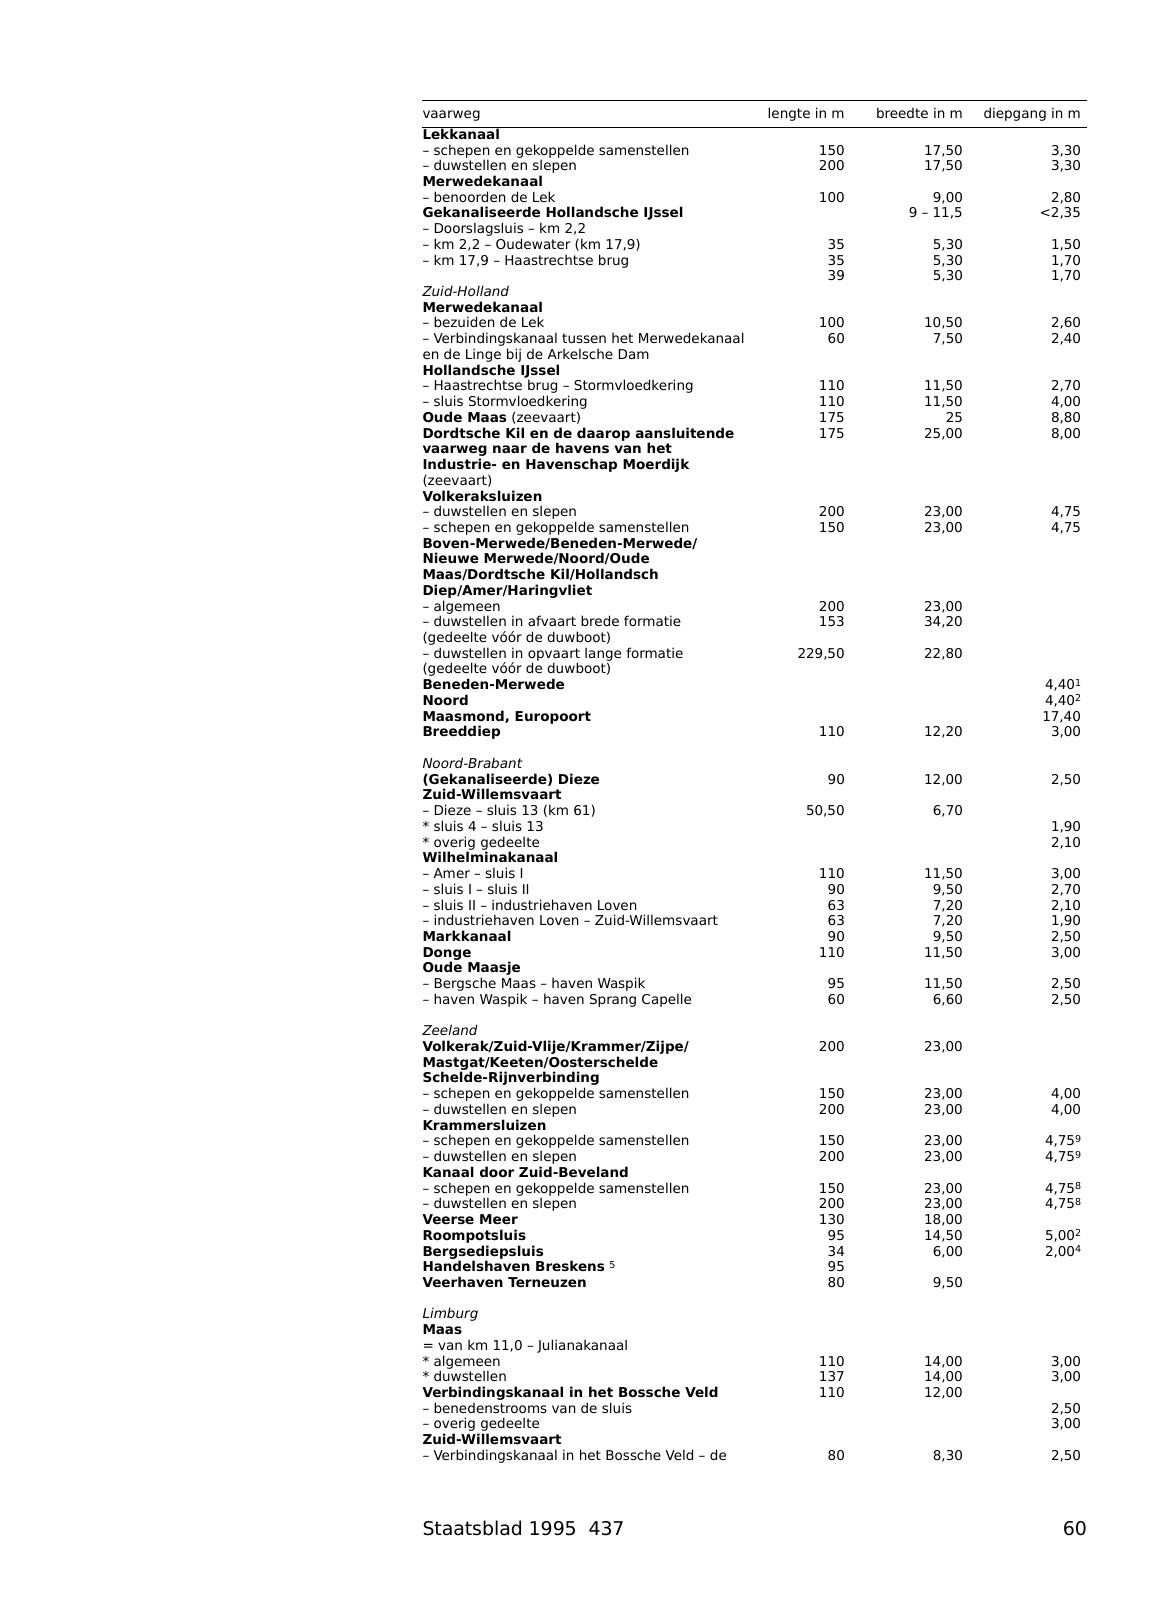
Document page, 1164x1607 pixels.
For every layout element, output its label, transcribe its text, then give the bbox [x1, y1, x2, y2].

table_cell [969, 803, 1087, 819]
table_cell Veerhaven Terneuzen [422, 1275, 747, 1291]
table_cell 50,50 [747, 803, 850, 819]
table_cell 200 [747, 1102, 850, 1117]
table_cell [850, 1070, 968, 1086]
table_cell [969, 1322, 1087, 1338]
table_cell [850, 1259, 968, 1275]
table_cell [747, 1401, 850, 1416]
table_cell Merwedekanaal [422, 174, 747, 189]
table_cell [747, 363, 850, 378]
table_cell Schelde-Rijnverbinding [422, 1070, 747, 1086]
table_cell – sluis Stormvloedkering [422, 394, 747, 410]
table_cell 110 [747, 1354, 850, 1369]
table_cell 3,00 [969, 724, 1087, 740]
table_cell [969, 599, 1087, 614]
table_cell 2,10 [969, 834, 1087, 850]
table_cell 23,00 [850, 520, 968, 536]
table_cell [969, 787, 1087, 803]
table_cell 2,004 [969, 1243, 1087, 1259]
table_cell [747, 1291, 850, 1306]
table_cell 1,50 [969, 237, 1087, 252]
table_cell [969, 1118, 1087, 1133]
table_cell 175 [747, 425, 850, 488]
table_cell [969, 300, 1087, 315]
table_cell – Dieze – sluis 13 (km 61) [422, 803, 747, 819]
table_cell – duwstellen en slepen [422, 158, 747, 174]
table_cell – schepen en gekoppelde samenstellen [422, 1180, 747, 1196]
table_cell 23,00 [850, 504, 968, 520]
table_cell 3,30 [969, 142, 1087, 158]
table_cell [850, 1338, 968, 1353]
table_cell 110 [747, 378, 850, 394]
table_cell Kanaal door Zuid-Beveland [422, 1165, 747, 1180]
table_cell Gekanaliseerde Hollandsche IJssel [422, 205, 747, 221]
table_cell [969, 1291, 1087, 1306]
table_cell [747, 1432, 850, 1448]
table_cell [850, 756, 968, 771]
table_cell [969, 1070, 1087, 1086]
table_cell Maasmond, Europoort [422, 709, 747, 724]
table_cell 153 [747, 614, 850, 646]
table_cell 80 [747, 1275, 850, 1291]
table_cell 2,60 [969, 315, 1087, 331]
table_cell 11,50 [850, 866, 968, 882]
table_cell Oude Maasje [422, 960, 747, 976]
table_cell 23,00 [850, 1180, 968, 1196]
table_cell 4,00 [969, 394, 1087, 410]
table_cell * sluis 4 – sluis 13 [422, 819, 747, 834]
table_cell [850, 221, 968, 237]
table_cell 23,00 [850, 1196, 968, 1212]
table_cell 110 [747, 866, 850, 882]
table_cell [747, 1008, 850, 1023]
table_cell 110 [747, 1385, 850, 1401]
table_cell – duwstellen en slepen [422, 1102, 747, 1117]
table_cell 150 [747, 1133, 850, 1149]
table_cell 14,50 [850, 1228, 968, 1243]
table_cell – Amer – sluis I [422, 866, 747, 882]
table_cell 110 [747, 945, 850, 960]
table_cell [850, 1416, 968, 1432]
table_cell 2,50 [969, 1448, 1087, 1463]
table_cell 4,75 [969, 504, 1087, 520]
table_cell [969, 1306, 1087, 1322]
table_cell [850, 960, 968, 976]
table_cell 12,00 [850, 1385, 968, 1401]
table_cell 7,20 [850, 897, 968, 913]
table_cell 9,00 [850, 190, 968, 205]
table_cell = van km 11,0 – Julianakanaal [422, 1338, 747, 1353]
table_cell 95 [747, 1259, 850, 1275]
table_cell – Doorslagsluis – km 2,2 [422, 221, 747, 237]
table_cell 200 [747, 504, 850, 520]
table_header breedte in m [850, 101, 968, 127]
table_cell 9 – 11,5 [850, 205, 968, 221]
table_cell 25 [850, 410, 968, 425]
table_cell Zuid-Willemsvaart [422, 787, 747, 803]
table_cell Bergsediepsluis [422, 1243, 747, 1259]
table_header lengte in m [747, 101, 850, 127]
table_cell [747, 756, 850, 771]
table_cell 150 [747, 142, 850, 158]
table_cell 3,00 [969, 945, 1087, 960]
table_cell 9,50 [850, 882, 968, 897]
table_cell 17,50 [850, 158, 968, 174]
table_cell – Verbindingskanaal tussen het Merwedekanaal en de Linge bij de Arkelsche Dam [422, 331, 747, 362]
table_cell <2,35 [969, 205, 1087, 221]
table_cell 137 [747, 1369, 850, 1385]
table_cell 11,50 [850, 945, 968, 960]
table_cell [850, 1023, 968, 1039]
table_cell 23,00 [850, 1149, 968, 1165]
table_cell 4,401 [969, 677, 1087, 693]
table_cell [850, 1165, 968, 1180]
table_cell 150 [747, 520, 850, 536]
table_cell 90 [747, 882, 850, 897]
table_cell 3,30 [969, 158, 1087, 174]
table_cell 2,80 [969, 190, 1087, 205]
table_cell 3,00 [969, 1369, 1087, 1385]
table_cell – Bergsche Maas – haven Waspik [422, 976, 747, 992]
table_cell 229,50 [747, 646, 850, 677]
table_cell [850, 819, 968, 834]
table_cell 100 [747, 190, 850, 205]
table_cell – km 2,2 – Oudewater (km 17,9) [422, 237, 747, 252]
table_cell Noord [422, 693, 747, 708]
table_cell 90 [747, 771, 850, 787]
table_cell – duwstellen en slepen [422, 504, 747, 520]
table_cell 63 [747, 897, 850, 913]
table_cell * algemeen [422, 1354, 747, 1369]
table_cell 100 [747, 315, 850, 331]
table_cell 11,50 [850, 378, 968, 394]
table_cell 17,40 [969, 709, 1087, 724]
table_cell 200 [747, 1196, 850, 1212]
table_cell Lekkanaal [422, 128, 747, 142]
table_cell [747, 787, 850, 803]
table_cell 2,40 [969, 331, 1087, 362]
table_cell Noord-Brabant [422, 756, 747, 771]
table_cell 6,70 [850, 803, 968, 819]
table_cell 1,90 [969, 819, 1087, 834]
table_cell 4,00 [969, 1102, 1087, 1117]
table_cell Volkeraksluizen [422, 488, 747, 504]
table_cell 7,20 [850, 913, 968, 929]
table_cell [850, 363, 968, 378]
table_cell [422, 1291, 747, 1306]
table_cell 3,00 [969, 1416, 1087, 1432]
table_cell [850, 1118, 968, 1133]
table_cell 110 [747, 724, 850, 740]
table_cell [850, 128, 968, 142]
table_cell Wilhelminakanaal [422, 850, 747, 866]
table_cell 18,00 [850, 1212, 968, 1228]
table_cell [850, 1401, 968, 1416]
table_cell 23,00 [850, 1133, 968, 1149]
table_cell 5,30 [850, 268, 968, 284]
table_cell [850, 834, 968, 850]
table_cell 130 [747, 1212, 850, 1228]
table_cell [969, 221, 1087, 237]
table_cell 4,758 [969, 1180, 1087, 1196]
table_cell * overig gedeelte [422, 834, 747, 850]
table_cell 2,70 [969, 378, 1087, 394]
table_cell 7,50 [850, 331, 968, 362]
table_cell 14,00 [850, 1369, 968, 1385]
table_cell 12,00 [850, 771, 968, 787]
table_cell Zuid-Willemsvaart [422, 1432, 747, 1448]
table_cell [747, 960, 850, 976]
table_cell [850, 1306, 968, 1322]
table_cell – overig gedeelte [422, 1416, 747, 1432]
table_cell [969, 174, 1087, 189]
table_cell – sluis II – industriehaven Loven [422, 897, 747, 913]
table_cell 3,00 [969, 1354, 1087, 1369]
table_cell 2,50 [969, 1401, 1087, 1416]
table_cell [422, 740, 747, 756]
table_cell [969, 1212, 1087, 1228]
table_cell 2,50 [969, 929, 1087, 944]
table_cell 150 [747, 1086, 850, 1102]
table_cell Markkanaal [422, 929, 747, 944]
table_cell 1,70 [969, 253, 1087, 268]
table_cell [969, 1432, 1087, 1448]
table_cell [747, 677, 850, 693]
table_cell [969, 1275, 1087, 1291]
table_cell [850, 1432, 968, 1448]
table_cell [969, 128, 1087, 142]
table_cell 5,002 [969, 1228, 1087, 1243]
table_cell [747, 1306, 850, 1322]
table_cell [969, 363, 1087, 378]
table_cell 200 [747, 158, 850, 174]
table_cell Merwedekanaal [422, 300, 747, 315]
table_cell [850, 300, 968, 315]
table_cell 35 [747, 237, 850, 252]
table_cell [850, 174, 968, 189]
table_cell [969, 1039, 1087, 1070]
table_cell – industriehaven Loven – Zuid-Willemsvaart [422, 913, 747, 929]
table_cell 10,50 [850, 315, 968, 331]
table_cell Verbindingskanaal in het Bossche Veld [422, 1385, 747, 1401]
table_cell [747, 1322, 850, 1338]
table_cell 90 [747, 929, 850, 944]
table_cell [969, 756, 1087, 771]
table_cell [969, 1259, 1087, 1275]
table_cell [969, 1008, 1087, 1023]
table_cell Volkerak/Zuid-Vlije/Krammer/Zijpe/Mastgat/Keeten/Oosterschelde [422, 1039, 747, 1070]
table_cell 8,80 [969, 410, 1087, 425]
table_cell 95 [747, 976, 850, 992]
table_cell Dordtsche Kil en de daarop aansluitende vaarweg naar de havens van het Industrie- en Havenschap Moerdijk (zeevaart) [422, 425, 747, 488]
table_cell 60 [747, 331, 850, 362]
table_cell [747, 221, 850, 237]
table_cell [747, 128, 850, 142]
table_cell 25,00 [850, 425, 968, 488]
table_cell 2,70 [969, 882, 1087, 897]
table_cell [747, 709, 850, 724]
table_cell [850, 536, 968, 598]
table_cell [747, 174, 850, 189]
table_cell 110 [747, 394, 850, 410]
table_cell – duwstellen en slepen [422, 1149, 747, 1165]
table_cell – sluis I – sluis II [422, 882, 747, 897]
table_cell – duwstellen in opvaart lange formatie (gedeelte vóór de duwboot) [422, 646, 747, 677]
table_cell 6,60 [850, 992, 968, 1007]
table_cell [969, 1023, 1087, 1039]
table_cell 175 [747, 410, 850, 425]
table_cell [850, 740, 968, 756]
table_cell [747, 819, 850, 834]
table_cell [969, 1338, 1087, 1353]
table_cell – benedenstrooms van de sluis [422, 1401, 747, 1416]
table_header vaarweg [422, 101, 747, 127]
table_cell [969, 614, 1087, 646]
table_cell 9,50 [850, 1275, 968, 1291]
table_cell [747, 834, 850, 850]
table_cell [850, 850, 968, 866]
table_cell [747, 1165, 850, 1180]
table_cell [969, 536, 1087, 598]
table_cell – Verbindingskanaal in het Bossche Veld – de [422, 1448, 747, 1463]
table_cell – km 17,9 – Haastrechtse brug [422, 253, 747, 268]
table_cell 5,30 [850, 237, 968, 252]
table_cell – algemeen [422, 599, 747, 614]
table_cell 2,50 [969, 992, 1087, 1007]
table_cell – benoorden de Lek [422, 190, 747, 205]
table_cell – schepen en gekoppelde samenstellen [422, 1133, 747, 1149]
table_cell [747, 1416, 850, 1432]
table_cell [747, 1023, 850, 1039]
table_cell [850, 709, 968, 724]
table_cell Maas [422, 1322, 747, 1338]
table_cell 9,50 [850, 929, 968, 944]
table_cell [747, 1338, 850, 1353]
table_cell [747, 284, 850, 299]
table_cell [969, 284, 1087, 299]
table_cell Oude Maas (zeevaart) [422, 410, 747, 425]
table_cell 80 [747, 1448, 850, 1463]
table_cell [850, 284, 968, 299]
table_cell – haven Waspik – haven Sprang Capelle [422, 992, 747, 1007]
table_cell – schepen en gekoppelde samenstellen [422, 142, 747, 158]
table_cell 200 [747, 1149, 850, 1165]
table_cell 14,00 [850, 1354, 968, 1369]
table_cell 1,90 [969, 913, 1087, 929]
table_cell 200 [747, 1039, 850, 1070]
table_cell – schepen en gekoppelde samenstellen [422, 1086, 747, 1102]
table_cell (Gekanaliseerde) Dieze [422, 771, 747, 787]
table_cell 1,70 [969, 268, 1087, 284]
table_cell 23,00 [850, 1086, 968, 1102]
table_cell 2,10 [969, 897, 1087, 913]
table_cell 35 [747, 253, 850, 268]
table_cell [850, 693, 968, 708]
table_cell [747, 1118, 850, 1133]
table_cell [422, 1008, 747, 1023]
table_cell 11,50 [850, 394, 968, 410]
table_cell 4,75 [969, 520, 1087, 536]
table_cell [747, 300, 850, 315]
table_cell Breeddiep [422, 724, 747, 740]
table_cell Donge [422, 945, 747, 960]
table_cell 23,00 [850, 599, 968, 614]
table_cell 95 [747, 1228, 850, 1243]
table_cell [850, 787, 968, 803]
table_cell 60 [747, 992, 850, 1007]
table_cell 2,50 [969, 771, 1087, 787]
table_cell 4,759 [969, 1133, 1087, 1149]
table_cell 23,00 [850, 1102, 968, 1117]
table_cell Zuid-Holland [422, 284, 747, 299]
table_cell 4,402 [969, 693, 1087, 708]
table_cell [969, 646, 1087, 677]
table_cell Veerse Meer [422, 1212, 747, 1228]
table_cell Handelshaven Breskens 5 [422, 1259, 747, 1275]
table_cell [747, 693, 850, 708]
table_cell Roompotsluis [422, 1228, 747, 1243]
table_cell [969, 1165, 1087, 1180]
table_cell [969, 488, 1087, 504]
table_cell 4,758 [969, 1196, 1087, 1212]
table_cell [969, 850, 1087, 866]
table_cell 23,00 [850, 1039, 968, 1070]
table_cell 11,50 [850, 976, 968, 992]
table_cell 200 [747, 599, 850, 614]
table_cell 63 [747, 913, 850, 929]
table_cell [747, 488, 850, 504]
table_cell [747, 850, 850, 866]
table_cell 34,20 [850, 614, 968, 646]
table_cell – duwstellen in afvaart brede formatie (gedeelte vóór de duwboot) [422, 614, 747, 646]
table_cell Hollandsche IJssel [422, 363, 747, 378]
table_cell – duwstellen en slepen [422, 1196, 747, 1212]
table_cell [747, 205, 850, 221]
table_cell 5,30 [850, 253, 968, 268]
table_cell [969, 740, 1087, 756]
table_cell [850, 1291, 968, 1306]
table_cell 4,759 [969, 1149, 1087, 1165]
table_cell 3,00 [969, 866, 1087, 882]
table_cell – bezuiden de Lek [422, 315, 747, 331]
table_header diepgang in m [969, 101, 1087, 127]
table_cell [850, 1008, 968, 1023]
table_cell 17,50 [850, 142, 968, 158]
table_cell Limburg [422, 1306, 747, 1322]
table_cell – Haastrechtse brug – Stormvloedkering [422, 378, 747, 394]
table_cell Krammersluizen [422, 1118, 747, 1133]
table_cell [747, 1070, 850, 1086]
table_cell 150 [747, 1180, 850, 1196]
table_cell [850, 677, 968, 693]
table_cell – schepen en gekoppelde samenstellen [422, 520, 747, 536]
table_cell [747, 536, 850, 598]
table_cell [850, 488, 968, 504]
table_cell Boven-Merwede/Beneden-Merwede/Nieuwe Merwede/Noord/Oude Maas/Dordtsche Kil/Hollandsch Diep/Amer/Haringvliet [422, 536, 747, 598]
table_cell [850, 1322, 968, 1338]
table_cell Zeeland [422, 1023, 747, 1039]
table_cell 8,30 [850, 1448, 968, 1463]
table_cell 8,00 [969, 425, 1087, 488]
table_cell 4,00 [969, 1086, 1087, 1102]
table_cell * duwstellen [422, 1369, 747, 1385]
table_cell Beneden-Merwede [422, 677, 747, 693]
table_cell 22,80 [850, 646, 968, 677]
table_cell [747, 740, 850, 756]
table_cell [422, 268, 747, 284]
table_cell [969, 960, 1087, 976]
table_cell 34 [747, 1243, 850, 1259]
table_cell 39 [747, 268, 850, 284]
table_cell 12,20 [850, 724, 968, 740]
table_cell 2,50 [969, 976, 1087, 992]
table_cell [969, 1385, 1087, 1401]
table_cell 6,00 [850, 1243, 968, 1259]
